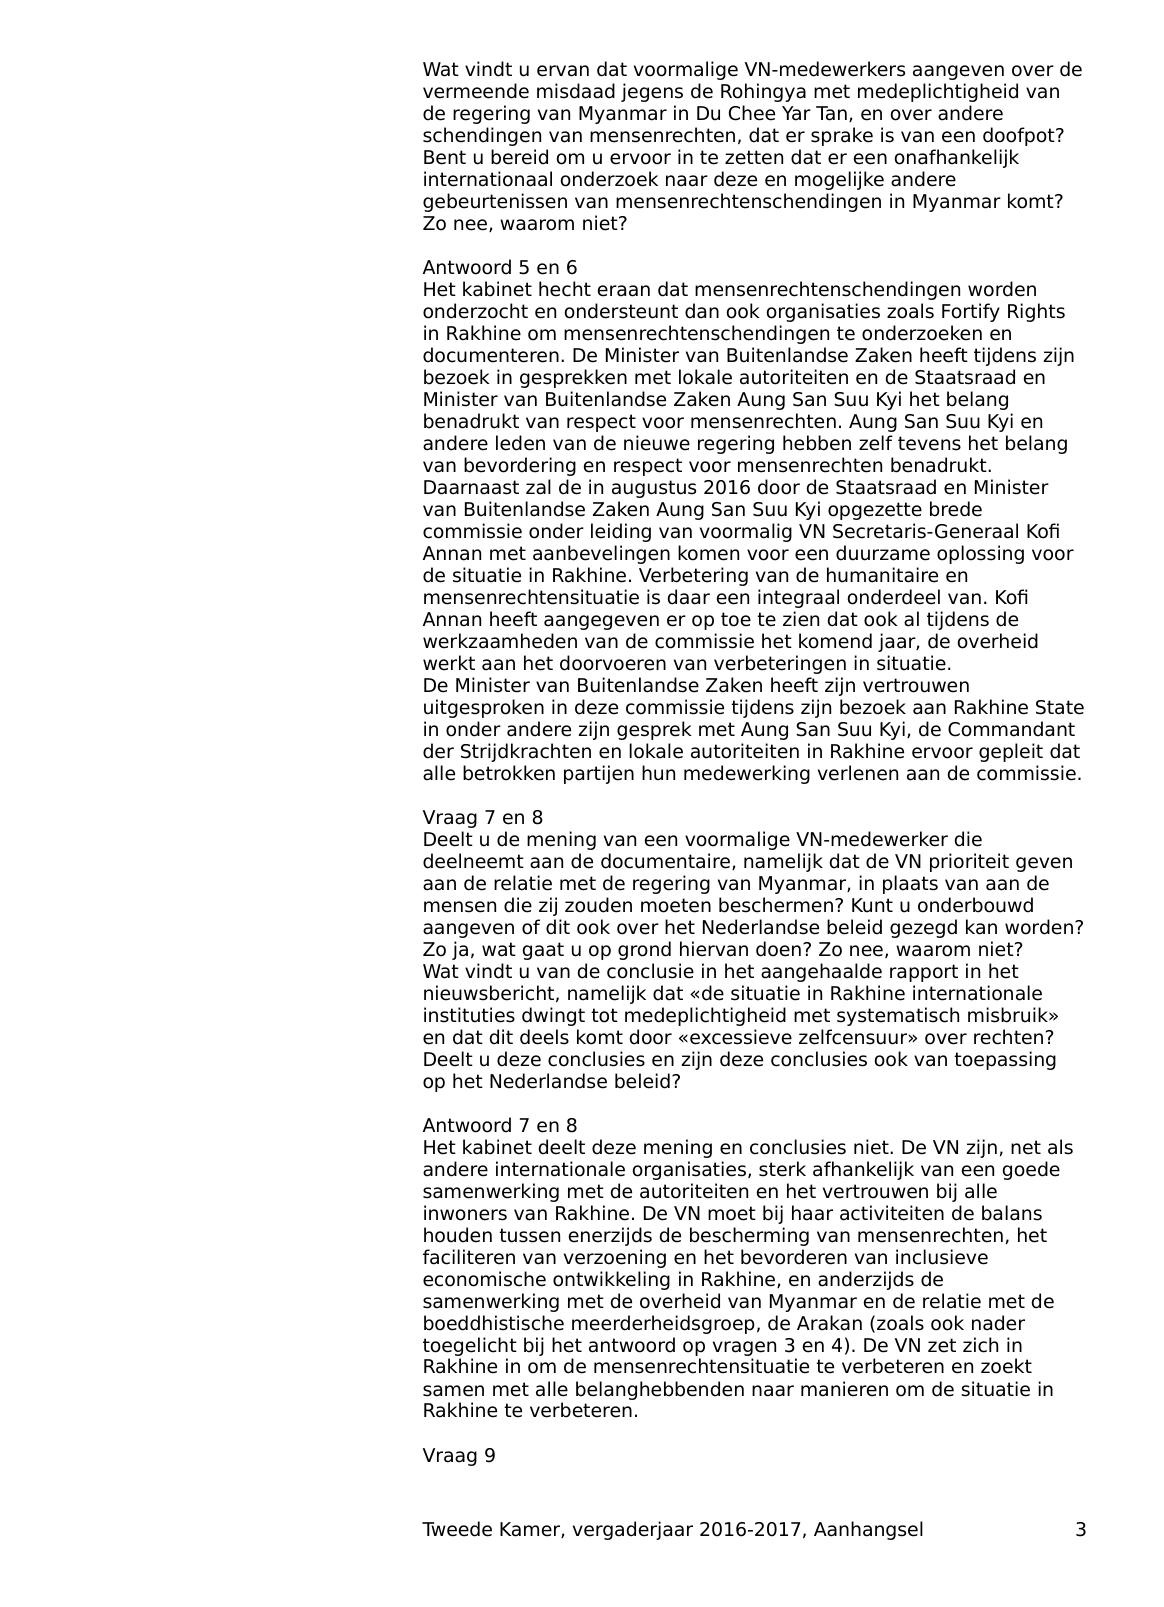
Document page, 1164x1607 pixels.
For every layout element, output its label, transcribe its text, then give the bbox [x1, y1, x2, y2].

text De Minister van Buitenlandse Zaken heeft zijn vertrouwen uitgesproken in deze commissie tijdens zijn bezoek aan Rakhine State in onder andere zijn gesprek met Aung San Suu Kyi, de Commandant der Strijdkrachten en lokale autoriteiten in Rakhine ervoor gepleit dat alle betrokken partijen hun medewerking verlenen aan de commissie. [422, 675, 1087, 784]
text Het kabinet hecht eraan dat mensenrechtenschendingen worden onderzocht en ondersteunt dan ook organisaties zoals Fortify Rights in Rakhine om mensenrechtenschendingen te onderzoeken en documenteren. De Minister van Buitenlandse Zaken heeft tijdens zijn bezoek in gesprekken met lokale autoriteiten en de Staatsraad en Minister van Buitenlandse Zaken Aung San Suu Kyi het belang benadrukt van respect voor mensenrechten. Aung San Suu Kyi en andere leden van de nieuwe regering hebben zelf tevens het belang van bevordering en respect voor mensenrechten benadrukt. [422, 279, 1087, 477]
text Antwoord 7 en 8 [422, 1115, 1087, 1137]
text Wat vindt u van de conclusie in het aangehaalde rapport in het nieuwsbericht, namelijk dat «de situatie in Rakhine internationale instituties dwingt tot medeplichtigheid met systematisch misbruik» en dat dit deels komt door «excessieve zelfcensuur» over rechten? Deelt u deze conclusies en zijn deze conclusies ook van toepassing op het Nederlandse beleid? [422, 961, 1087, 1092]
text Vraag 7 en 8 [422, 807, 1087, 829]
text Bent u bereid om u ervoor in te zetten dat er een onafhankelijk internationaal onderzoek naar deze en mogelijke andere gebeurtenissen van mensenrechtenschendingen in Myanmar komt? Zo nee, waarom niet? [422, 147, 1087, 235]
text Vraag 9 [422, 1444, 1087, 1467]
text Deelt u de mening van een voormalige VN-medewerker die deelneemt aan de documentaire, namelijk dat de VN prioriteit geven aan de relatie met de regering van Myanmar, in plaats van aan de mensen die zij zouden moeten beschermen? Kunt u onderbouwd aangeven of dit ook over het Nederlandse beleid gezegd kan worden? Zo ja, wat gaat u op grond hiervan doen? Zo nee, waarom niet? [422, 829, 1087, 961]
text Het kabinet deelt deze mening en conclusies niet. De VN zijn, net als andere internationale organisaties, sterk afhankelijk van een goede samenwerking met de autoriteiten en het vertrouwen bij alle inwoners van Rakhine. De VN moet bij haar activiteiten de balans houden tussen enerzijds de bescherming van mensenrechten, het faciliteren van verzoening en het bevorderen van inclusieve economische ontwikkeling in Rakhine, en anderzijds de samenwerking met de overheid van Myanmar en de relatie met de boeddhistische meerderheidsgroep, de Arakan (zoals ook nader toegelicht bij het antwoord op vragen 3 en 4). De VN zet zich in Rakhine in om de mensenrechtensituatie te verbeteren en zoekt samen met alle belanghebbenden naar manieren om de situatie in Rakhine te verbeteren. [422, 1137, 1087, 1422]
text Daarnaast zal de in augustus 2016 door de Staatsraad en Minister van Buitenlandse Zaken Aung San Suu Kyi opgezette brede commissie onder leiding van voormalig VN Secretaris-Generaal Kofi Annan met aanbevelingen komen voor een duurzame oplossing voor de situatie in Rakhine. Verbetering van de humanitaire en mensenrechtensituatie is daar een integraal onderdeel van. Kofi Annan heeft aangegeven er op toe te zien dat ook al tijdens de werkzaamheden van de commissie het komend jaar, de overheid werkt aan het doorvoeren van verbeteringen in situatie. [422, 477, 1087, 675]
text Wat vindt u ervan dat voormalige VN-medewerkers aangeven over de vermeende misdaad jegens de Rohingya met medeplichtigheid van de regering van Myanmar in Du Chee Yar Tan, en over andere schendingen van mensenrechten, dat er sprake is van een doofpot? [422, 59, 1087, 147]
text Antwoord 5 en 6 [422, 257, 1087, 279]
